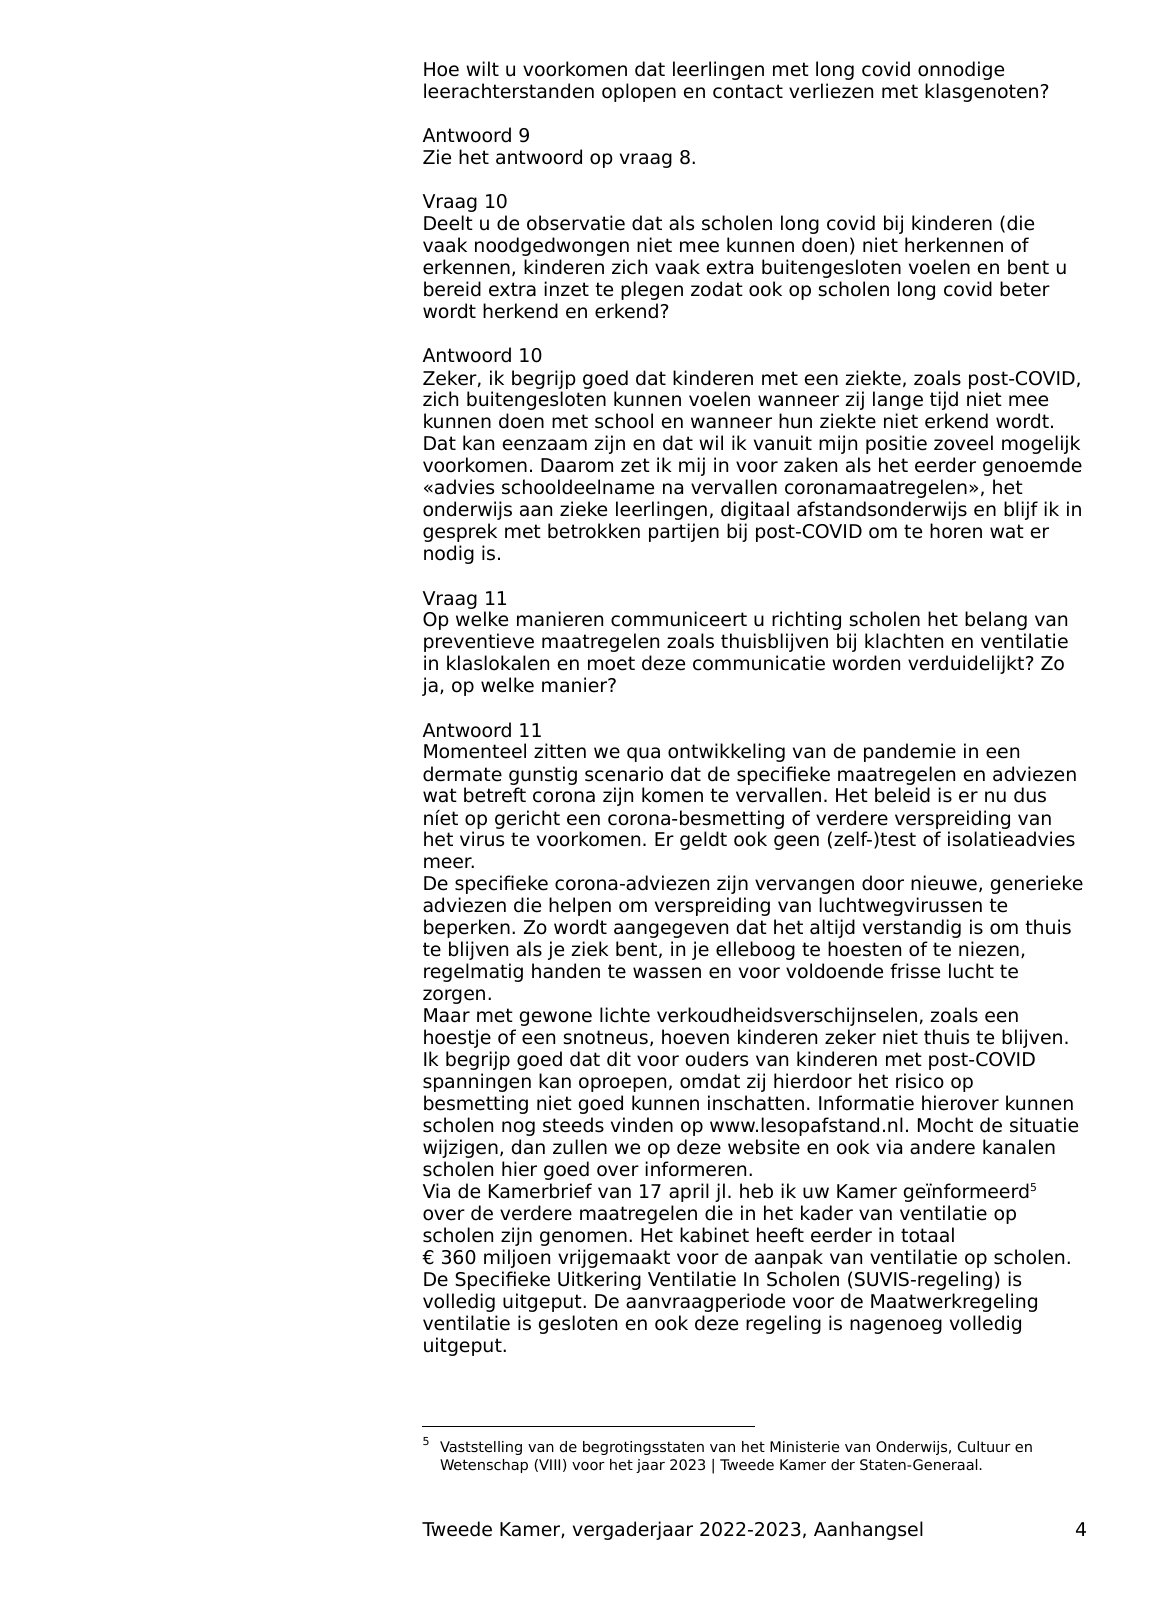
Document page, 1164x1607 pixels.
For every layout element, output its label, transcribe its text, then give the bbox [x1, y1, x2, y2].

text Zie het antwoord op vraag 8. [422, 147, 1087, 169]
text Vaststelling van de begrotingsstaten van het Ministerie van Onderwijs, Cultuur en Wetenschap (VIII) voor het jaar 2023 | Tweede Kamer der Staten-Generaal. [422, 1435, 1087, 1474]
text Maar met gewone lichte verkoudheidsverschijnselen, zoals een hoestje of een snotneus, hoeven kinderen zeker niet thuis te blijven. Ik begrijp goed dat dit voor ouders van kinderen met post-COVID spanningen kan oproepen, omdat zij hierdoor het risico op besmetting niet goed kunnen inschatten. Informatie hierover kunnen scholen nog steeds vinden op www.lesopafstand.nl. Mocht de situatie wijzigen, dan zullen we op deze website en ook via andere kanalen scholen hier goed over informeren. [422, 1005, 1087, 1181]
text Momenteel zitten we qua ontwikkeling van de pandemie in een dermate gunstig scenario dat de specifieke maatregelen en adviezen wat betreft corona zijn komen te vervallen. Het beleid is er nu dus níet op gericht een corona-besmetting of verdere verspreiding van het virus te voorkomen. Er geldt ook geen (zelf-)test of isolatieadvies meer. [422, 741, 1087, 873]
text Vraag 11 [422, 587, 1087, 609]
text Deelt u de observatie dat als scholen long covid bij kinderen (die vaak noodgedwongen niet mee kunnen doen) niet herkennen of erkennen, kinderen zich vaak extra buitengesloten voelen en bent u bereid extra inzet te plegen zodat ook op scholen long covid beter wordt herkend en erkend? [422, 213, 1087, 323]
text Op welke manieren communiceert u richting scholen het belang van preventieve maatregelen zoals thuisblijven bij klachten en ventilatie in klaslokalen en moet deze communicatie worden verduidelijkt? Zo ja, op welke manier? [422, 609, 1087, 697]
text Hoe wilt u voorkomen dat leerlingen met long covid onnodige leerachterstanden oplopen en contact verliezen met klasgenoten? [422, 59, 1087, 103]
text Via de Kamerbrief van 17 april jl. heb ik uw Kamer geïnformeerd over de verdere maatregelen die in het kader van ventilatie op scholen zijn genomen. Het kabinet heeft eerder in totaal € 360 miljoen vrijgemaakt voor de aanpak van ventilatie op scholen. De Specifieke Uitkering Ventilatie In Scholen (SUVIS-regeling) is volledig uitgeput. De aanvraagperiode voor de Maatwerkregeling ventilatie is gesloten en ook deze regeling is nagenoeg volledig uitgeput. [422, 1181, 1087, 1357]
text Zeker, ik begrijp goed dat kinderen met een ziekte, zoals post-COVID, zich buitengesloten kunnen voelen wanneer zij lange tijd niet mee kunnen doen met school en wanneer hun ziekte niet erkend wordt. Dat kan eenzaam zijn en dat wil ik vanuit mijn positie zoveel mogelijk voorkomen. Daarom zet ik mij in voor zaken als het eerder genoemde «advies schooldeelname na vervallen coronamaatregelen», het onderwijs aan zieke leerlingen, digitaal afstandsonderwijs en blijf ik in gesprek met betrokken partijen bij post-COVID om te horen wat er nodig is. [422, 367, 1087, 565]
text Antwoord 10 [422, 345, 1087, 367]
text Antwoord 9 [422, 125, 1087, 147]
text Antwoord 11 [422, 719, 1087, 741]
text Vraag 10 [422, 191, 1087, 213]
text De specifieke corona-adviezen zijn vervangen door nieuwe, generieke adviezen die helpen om verspreiding van luchtwegvirussen te beperken. Zo wordt aangegeven dat het altijd verstandig is om thuis te blijven als je ziek bent, in je elleboog te hoesten of te niezen, regelmatig handen te wassen en voor voldoende frisse lucht te zorgen. [422, 873, 1087, 1005]
